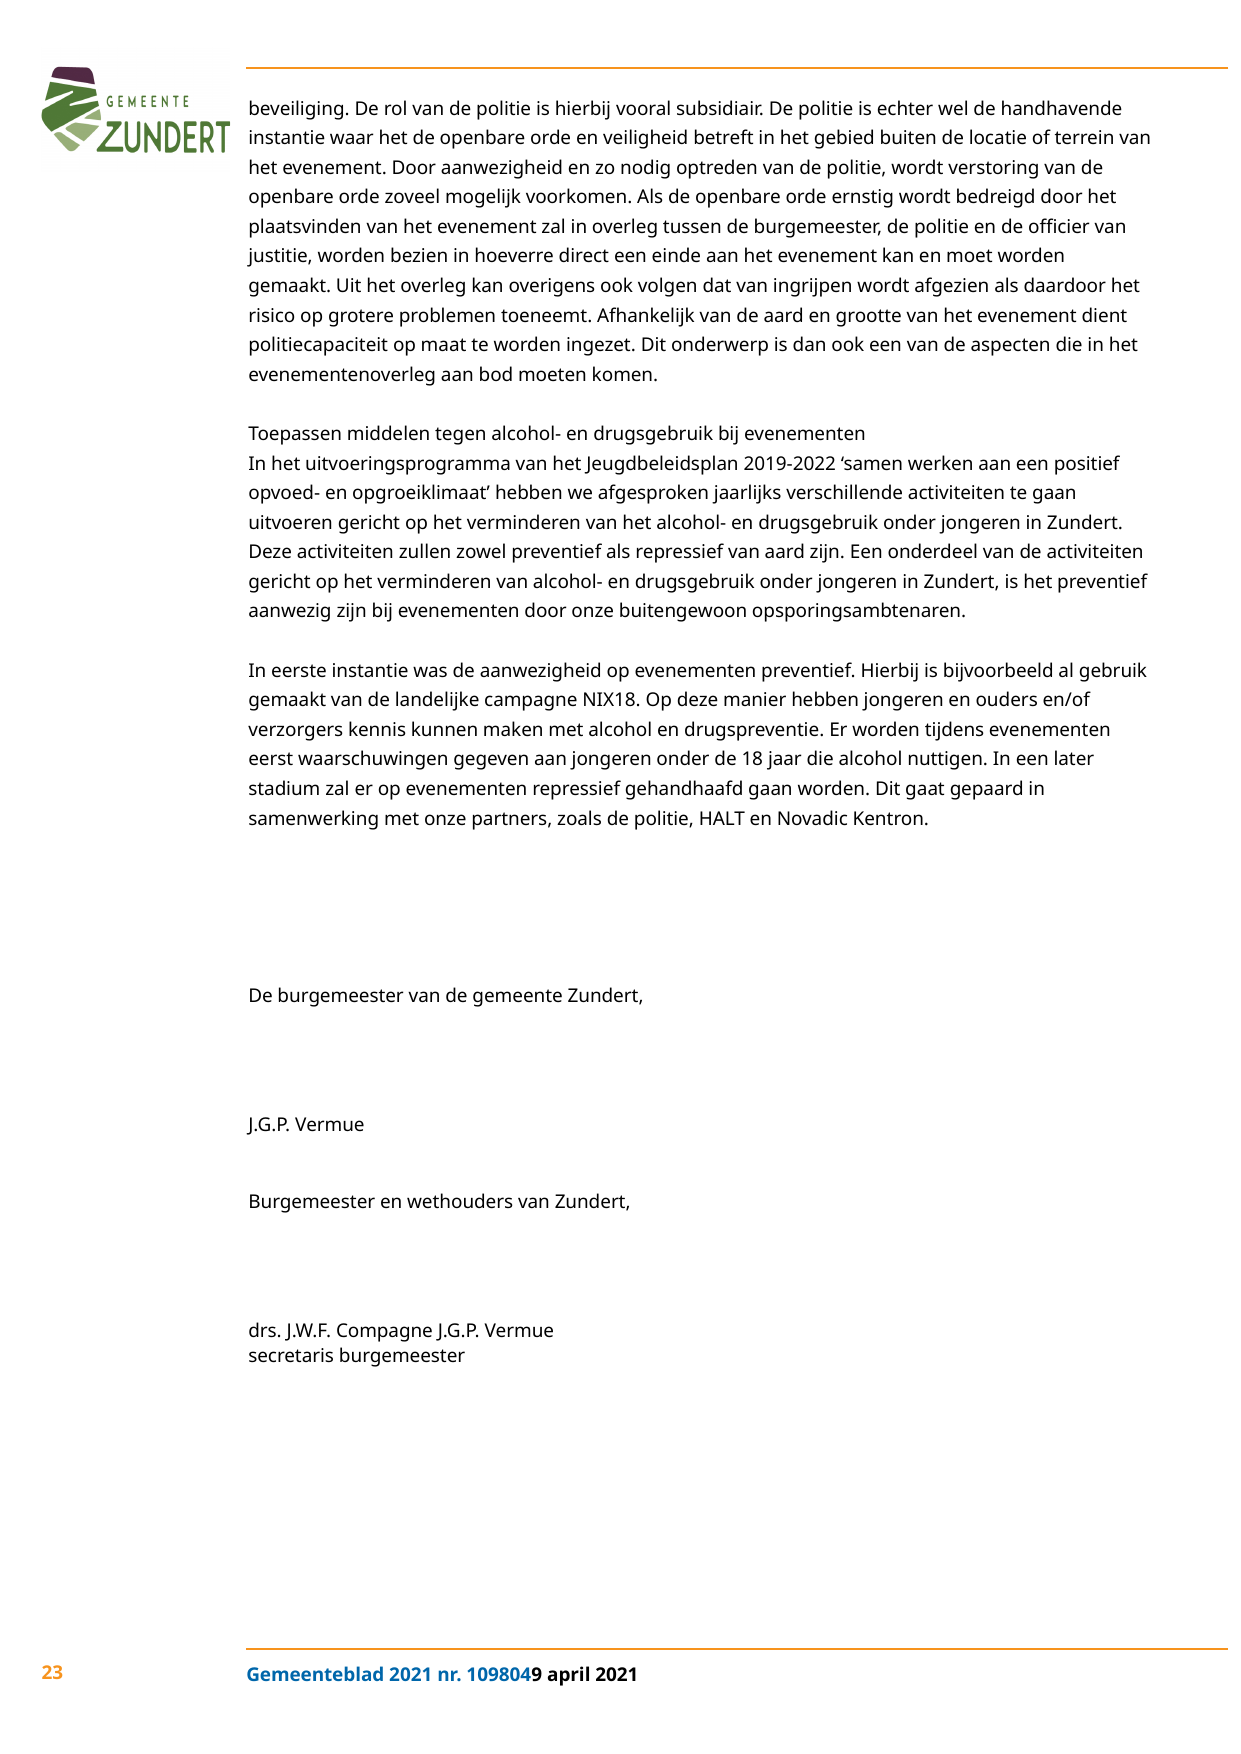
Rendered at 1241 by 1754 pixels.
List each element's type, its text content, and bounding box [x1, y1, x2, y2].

text In eerste instantie was de aanwezigheid op evenementen preventief. Hierbij is bijvoorbeeld al gebruik gemaakt van de landelijke campagne NIX18. Op deze manier hebben jongeren en ouders en/of verzorgers kennis kunnen maken met alcohol en drugspreventie. Er worden tijdens evenementen eerst waarschuwingen gegeven aan jongeren onder de 18 jaar die alcohol nuttigen. In een later stadium zal er op evenementen repressief gehandhaafd gaan worden. Dit gaat gepaard in samenwerking met onze partners, zoals de politie, HALT en Novadic Kentron. [248, 657, 1152, 831]
text Burgemeester en wethouders van Zundert, [248, 1188, 1152, 1214]
text drs. J.W.F. Compagne J.G.P. Vermue [248, 1317, 1152, 1342]
text De burgemeester van de gemeente Zundert, [248, 982, 1152, 1008]
text In het uitvoeringsprogramma van het Jeugdbeleidsplan 2019-2022 ‘samen werken aan een positief opvoed- en opgroeiklimaat’ hebben we afgesproken jaarlijks verschillende activiteiten te gaan uitvoeren gericht op het verminderen van het alcohol- en drugsgebruik onder jongeren in Zundert. Deze activiteiten zullen zowel preventief als repressief van aard zijn. Een onderdeel van de activiteiten gericht op het verminderen van alcohol- en drugsgebruik onder jongeren in Zundert, is het preventief aanwezig zijn bij evenementen door onze buitengewoon opsporingsambtenaren. [248, 450, 1152, 623]
picture [41, 47, 231, 172]
text J.G.P. Vermue [248, 1111, 1152, 1137]
text secretaris burgemeester [248, 1342, 1152, 1368]
text beveiliging. De rol van de politie is hierbij vooral subsidiair. De politie is echter wel de handhavende instantie waar het de openbare orde en veiligheid betreft in het gebied buiten de locatie of terrein van het evenement. Door aanwezigheid en zo nodig optreden van de politie, wordt verstoring van de openbare orde zoveel mogelijk voorkomen. Als de openbare orde ernstig wordt bedreigd door het plaatsvinden van het evenement zal in overleg tussen de burgemeester, de politie en de officier van justitie, worden bezien in hoeverre direct een einde aan het evenement kan en moet worden gemaakt. Uit het overleg kan overigens ook volgen dat van ingrijpen wordt afgezien als daardoor het risico op grotere problemen toeneemt. Afhankelijk van de aard en grootte van het evenement dient politiecapaciteit op maat te worden ingezet. Dit onderwerp is dan ook een van de aspecten die in het evenementenoverleg aan bod moeten komen. [248, 95, 1152, 387]
text Toepassen middelen tegen alcohol- en drugsgebruik bij evenementen [248, 420, 1152, 446]
